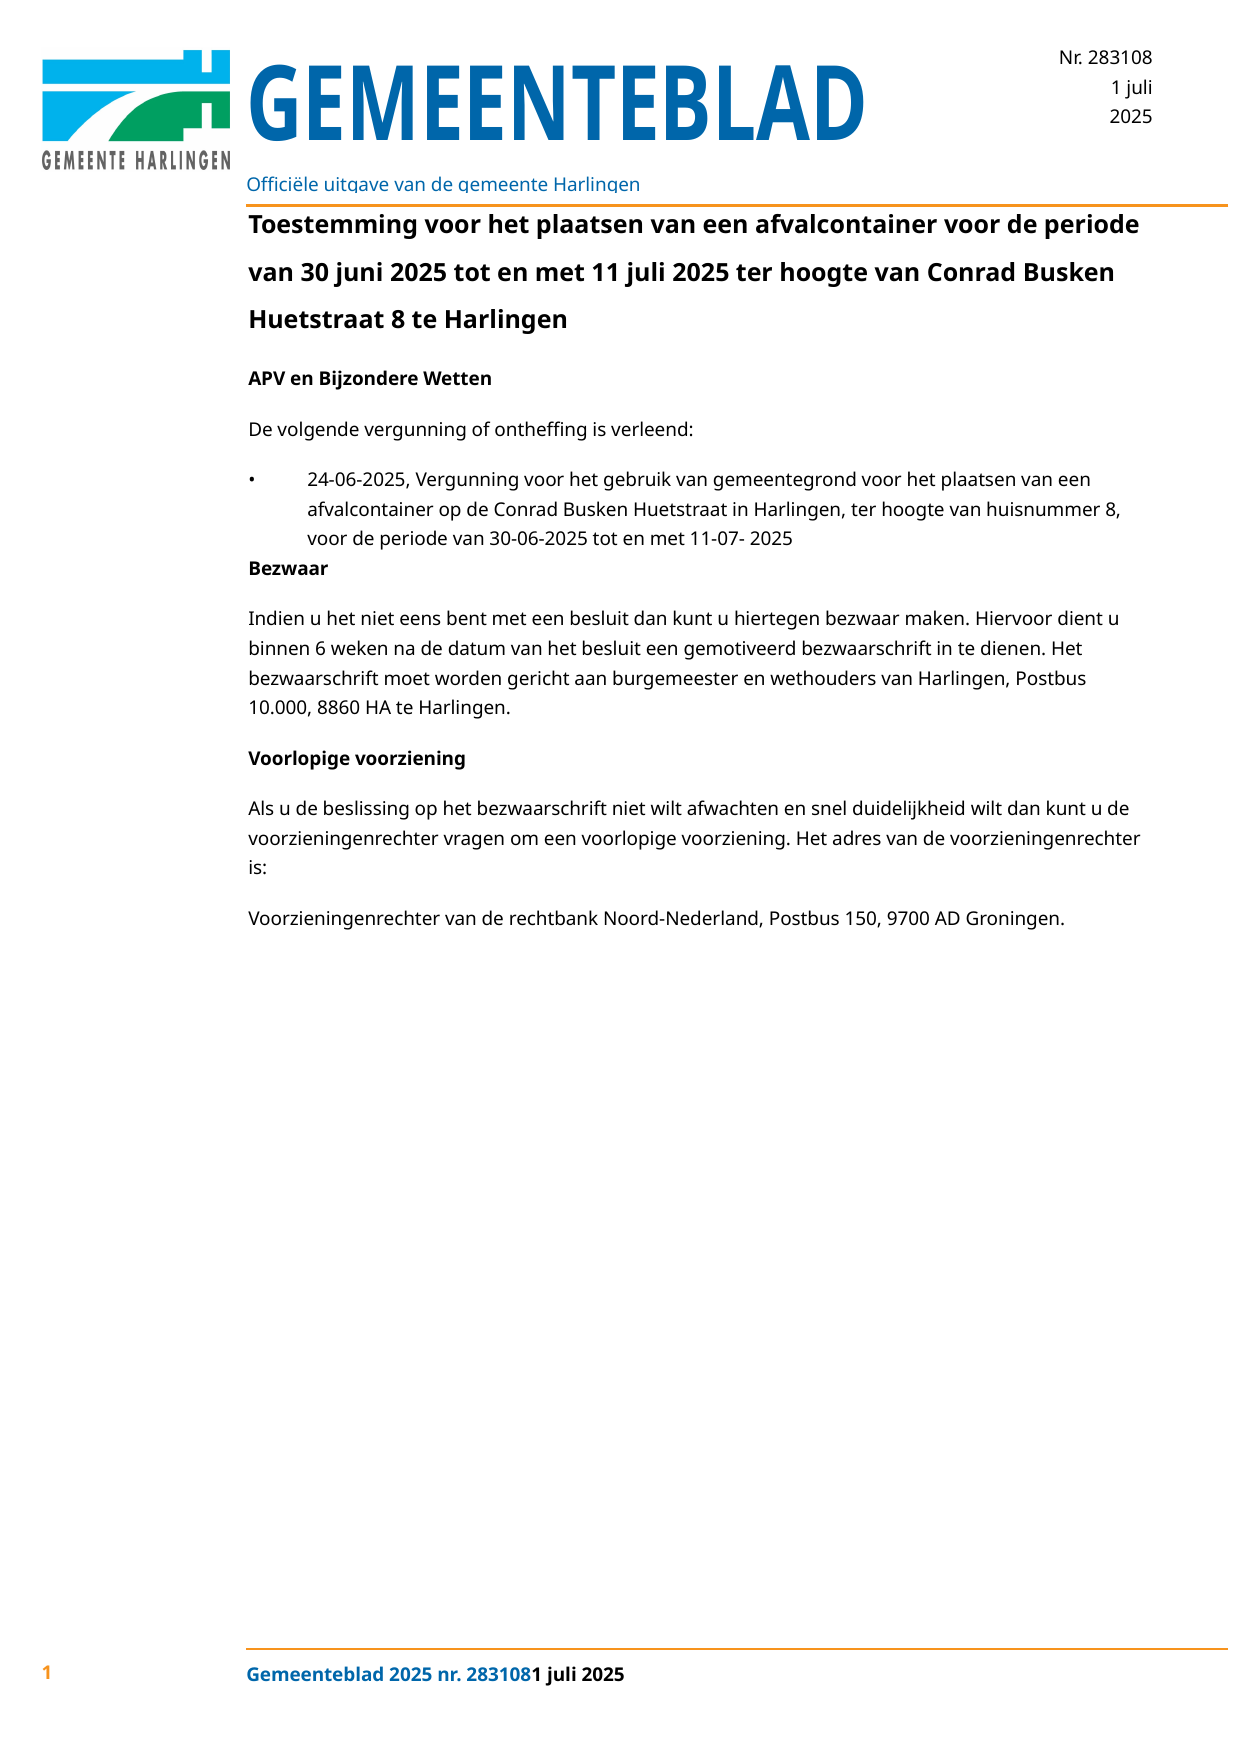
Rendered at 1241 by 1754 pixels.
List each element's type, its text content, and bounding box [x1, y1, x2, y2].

text APV en Bijzondere Wetten [248, 366, 1152, 391]
list 24-06-2025, Vergunning voor het gebruik van gemeentegrond voor het plaatsen van een afvalcontainer op de Conrad Busken Huetstraat in Harlingen, ter hoogte van huisnummer 8, voor de periode van 30-06-2025 tot en met 11-07- 2025 [248, 466, 1152, 551]
text Indien u het niet eens bent met een besluit dan kunt u hiertegen bezwaar maken. Hiervoor dient u binnen 6 weken na de datum van het besluit een gemotiveerd bezwaarschrift in te dienen. Het bezwaarschrift moet worden gericht aan burgemeester en wethouders van Harlingen, Postbus 10.000, 8860 HA te Harlingen. [248, 606, 1152, 720]
picture [41, 47, 231, 172]
text Toestemming voor het plaatsen van een afvalcontainer voor de periode van 30 juni 2025 tot en met 11 juli 2025 ter hoogte van Conrad Busken Huetstraat 8 te Harlingen [248, 207, 1152, 336]
text De volgende vergunning of ontheffing is verleend: [248, 416, 1152, 442]
text Voorzieningenrechter van de rechtbank Noord-Nederland, Postbus 150, 9700 AD Groningen. [248, 905, 1152, 930]
text Voorlopige voorziening [248, 745, 1152, 770]
text Bezwaar [248, 555, 1152, 581]
text Als u de beslissing op het bezwaarschrift niet wilt afwachten en snel duidelijkheid wilt dan kunt u de voorzieningenrechter vragen om een voorlopige voorziening. Het adres van de voorzieningenrechter is: [248, 795, 1152, 880]
